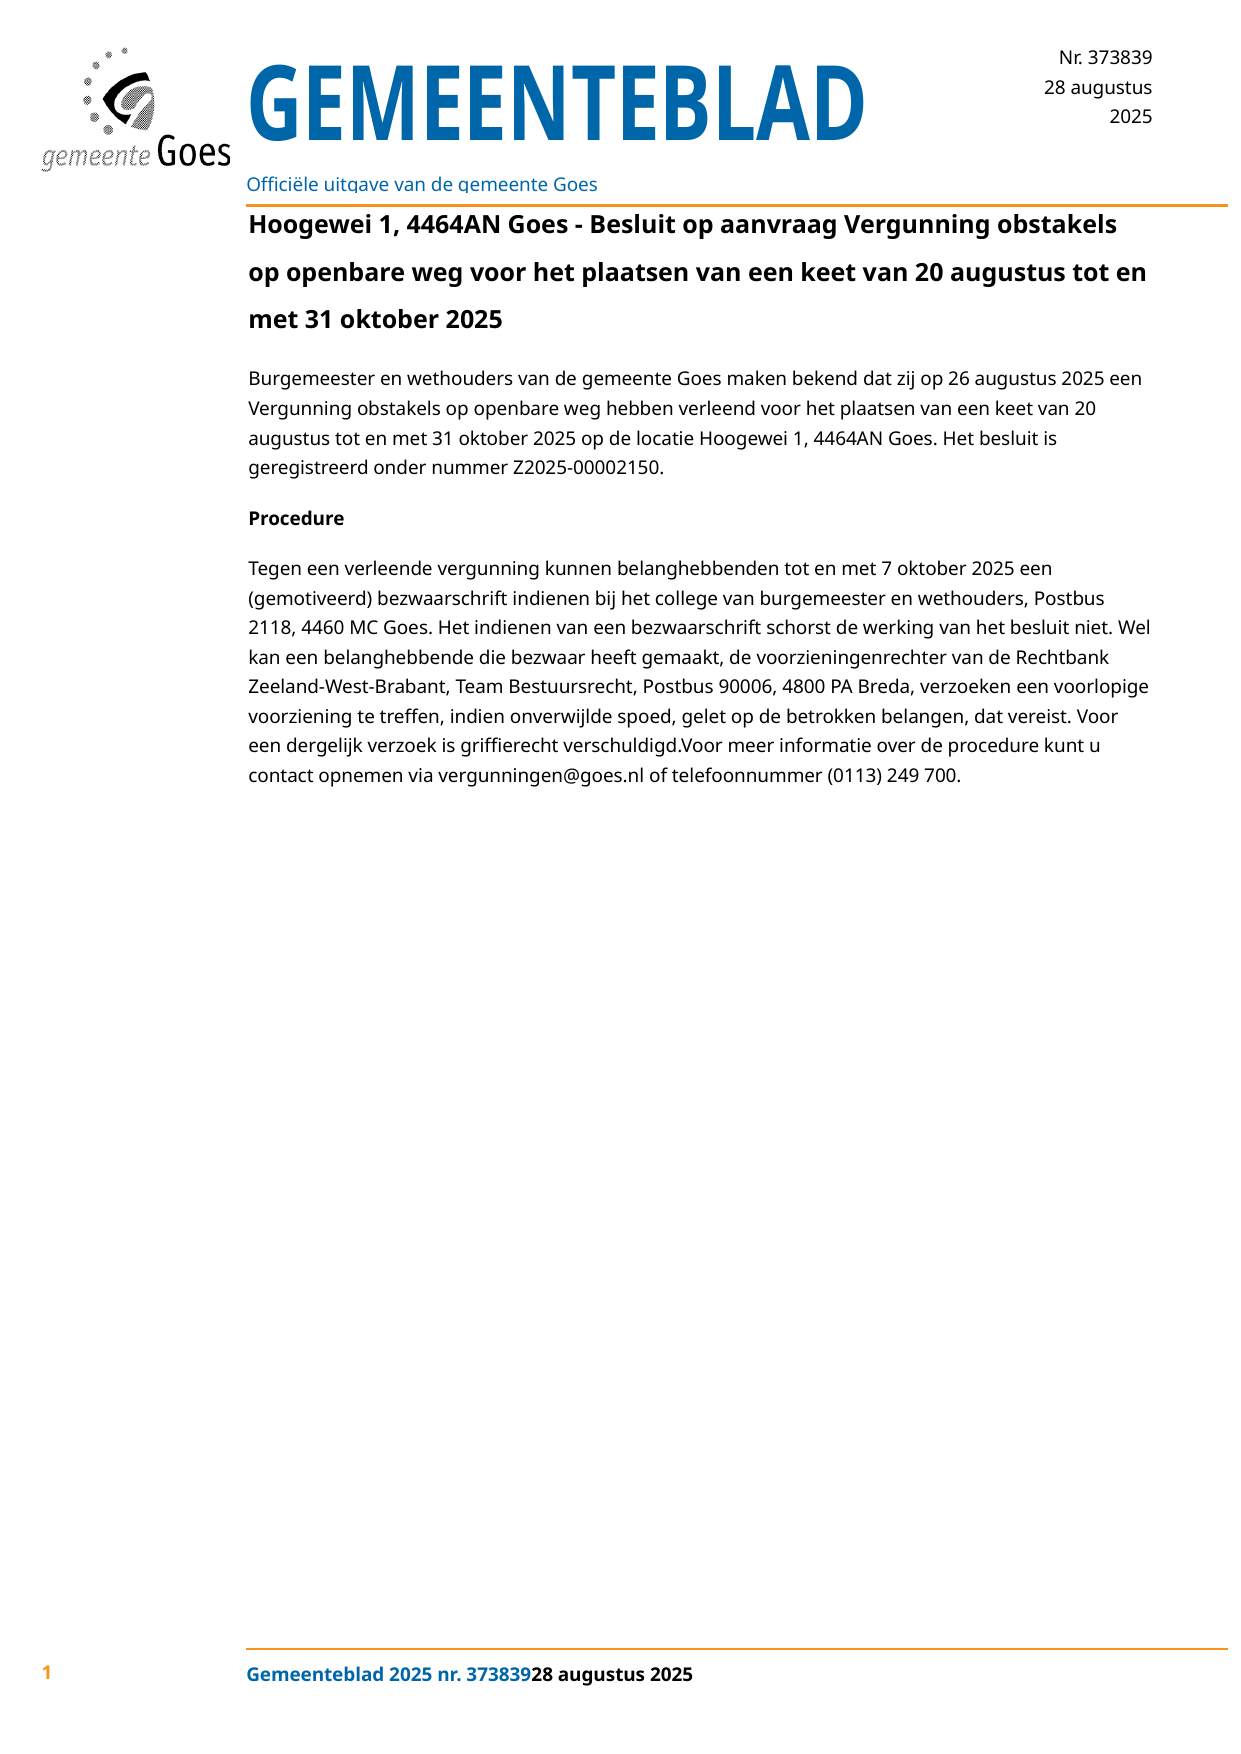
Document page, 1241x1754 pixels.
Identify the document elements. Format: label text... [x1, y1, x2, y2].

text Burgemeester en wethouders van de gemeente Goes maken bekend dat zij op 26 augustus 2025 een Vergunning obstakels op openbare weg hebben verleend voor het plaatsen van een keet van 20 augustus tot en met 31 oktober 2025 op de locatie Hoogewei 1, 4464AN Goes. Het besluit is geregistreerd onder nummer Z2025-00002150. [248, 366, 1152, 480]
text Procedure [248, 505, 1152, 530]
text Hoogewei 1, 4464AN Goes - Besluit op aanvraag Vergunning obstakels op openbare weg voor het plaatsen van een keet van 20 augustus tot en met 31 oktober 2025 [248, 207, 1152, 336]
text Tegen een verleende vergunning kunnen belanghebbenden tot en met 7 oktober 2025 een (gemotiveerd) bezwaarschrift indienen bij het college van burgemeester en wethouders, Postbus 2118, 4460 MC Goes. Het indienen van een bezwaarschrift schorst de werking van het besluit niet. Wel kan een belanghebbende die bezwaar heeft gemaakt, de voorzieningenrechter van de Rechtbank Zeeland-West-Brabant, Team Bestuursrecht, Postbus 90006, 4800 PA Breda, verzoeken een voorlopige voorziening te treffen, indien onverwijlde spoed, gelet op de betrokken belangen, dat vereist. Voor een dergelijk verzoek is griffierecht verschuldigd.Voor meer informatie over de procedure kunt u contact opnemen via vergunningen@goes.nl of telefoonnummer (0113) 249 700. [248, 555, 1152, 788]
picture [41, 47, 231, 172]
